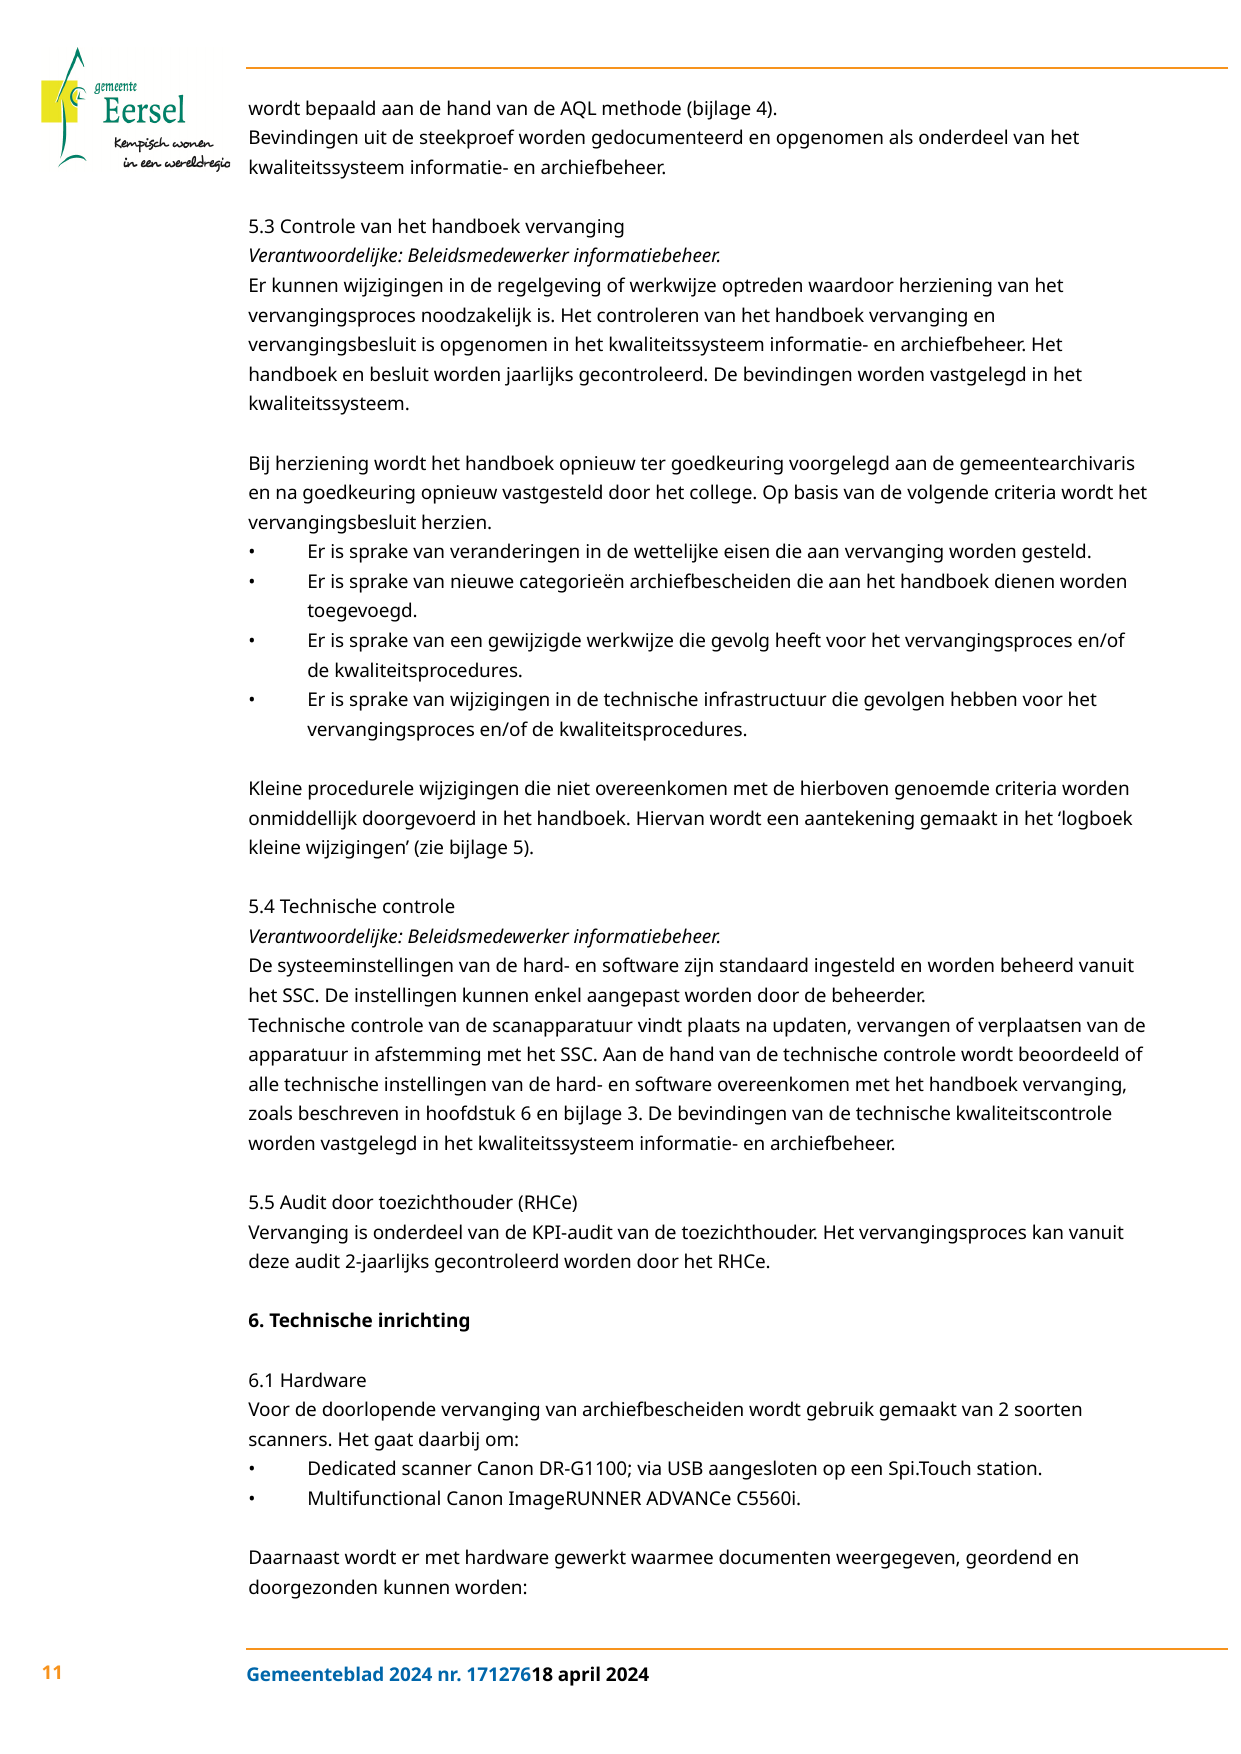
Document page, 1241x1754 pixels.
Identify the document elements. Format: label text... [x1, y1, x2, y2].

list Multifunctional Canon ImageRUNNER ADVANCe C5560i. [248, 1485, 1152, 1511]
list Er is sprake van wijzigingen in de technische infrastructuur die gevolgen hebben voor het vervangingsproces en/of de kwaliteitsprocedures. [248, 686, 1152, 742]
text 6.1 Hardware [248, 1367, 1152, 1393]
list Dedicated scanner Canon DR-G1100; via USB aangesloten op een Spi.Touch station. [248, 1456, 1152, 1481]
text Kleine procedurele wijzigingen die niet overeenkomen met de hierboven genoemde criteria worden onmiddellijk doorgevoerd in het handboek. Hiervan wordt een aantekening gemaakt in het ‘logboek kleine wijzigingen’ (zie bijlage 5). [248, 775, 1152, 860]
text wordt bepaald aan de hand van de AQL methode (bijlage 4). [248, 95, 1152, 121]
text 6. Technische inrichting [248, 1308, 1152, 1333]
text Verantwoordelijke: Beleidsmedewerker informatiebeheer. [248, 243, 1152, 268]
text Er kunnen wijzigingen in de regelgeving of werkwijze optreden waardoor herziening van het vervangingsproces noodzakelijk is. Het controleren van het handboek vervanging en vervangingsbesluit is opgenomen in het kwaliteitssysteem informatie- en archiefbeheer. Het handboek en besluit worden jaarlijks gecontroleerd. De bevindingen worden vastgelegd in het kwaliteitssysteem. [248, 272, 1152, 416]
text Verantwoordelijke: Beleidsmedewerker informatiebeheer. [248, 923, 1152, 949]
picture [41, 47, 231, 172]
text 5.4 Technische controle [248, 893, 1152, 919]
text Vervanging is onderdeel van de KPI-audit van de toezichthouder. Het vervangingsproces kan vanuit deze audit 2-jaarlijks gecontroleerd worden door het RHCe. [248, 1219, 1152, 1274]
text Voor de doorlopende vervanging van archiefbescheiden wordt gebruik gemaakt van 2 soorten scanners. Het gaat daarbij om: [248, 1396, 1152, 1452]
text 5.3 Controle van het handboek vervanging [248, 213, 1152, 239]
list Er is sprake van een gewijzigde werkwijze die gevolg heeft voor het vervangingsproces en/of de kwaliteitsprocedures. [248, 627, 1152, 683]
text Bij herziening wordt het handboek opnieuw ter goedkeuring voorgelegd aan de gemeentearchivaris en na goedkeuring opnieuw vastgesteld door het college. Op basis van de volgende criteria wordt het vervangingsbesluit herzien. [248, 450, 1152, 535]
text Technische controle van de scanapparatuur vindt plaats na updaten, vervangen of verplaatsen van de apparatuur in afstemming met het SSC. Aan de hand van de technische controle wordt beoordeeld of alle technische instellingen van de hard- en software overeenkomen met het handboek vervanging, zoals beschreven in hoofdstuk 6 en bijlage 3. De bevindingen van de technische kwaliteitscontrole worden vastgelegd in het kwaliteitssysteem informatie- en archiefbeheer. [248, 1012, 1152, 1156]
text Bevindingen uit de steekproef worden gedocumenteerd en opgenomen als onderdeel van het kwaliteitssysteem informatie- en archiefbeheer. [248, 124, 1152, 180]
text Daarnaast wordt er met hardware gewerkt waarmee documenten weergegeven, geordend en doorgezonden kunnen worden: [248, 1544, 1152, 1600]
list Er is sprake van veranderingen in de wettelijke eisen die aan vervanging worden gesteld. [248, 538, 1152, 564]
text 5.5 Audit door toezichthouder (RHCe) [248, 1189, 1152, 1215]
text De systeeminstellingen van de hard- en software zijn standaard ingesteld en worden beheerd vanuit het SSC. De instellingen kunnen enkel aangepast worden door de beheerder. [248, 953, 1152, 1008]
list Er is sprake van nieuwe categorieën archiefbescheiden die aan het handboek dienen worden toegevoegd. [248, 568, 1152, 623]
